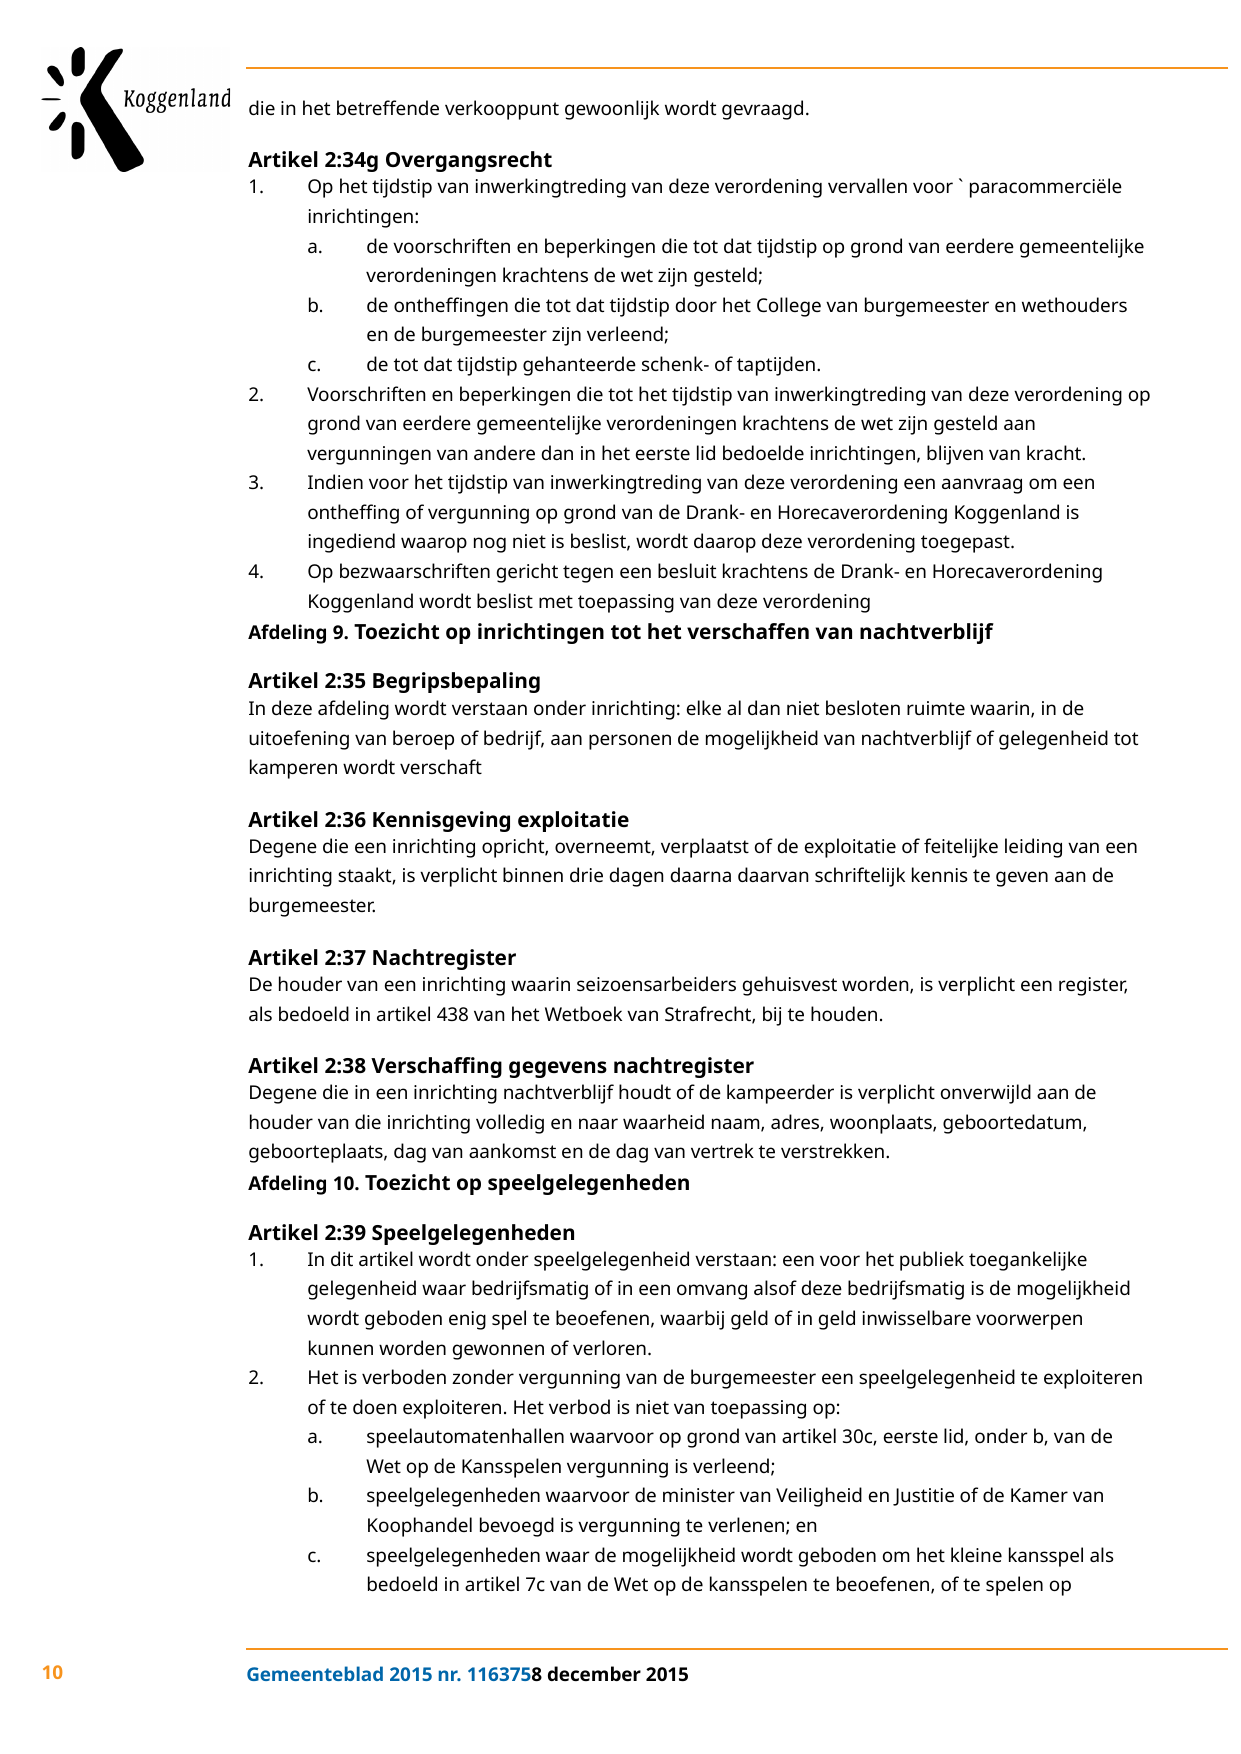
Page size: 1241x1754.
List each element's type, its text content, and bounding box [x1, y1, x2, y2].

list Het is verboden zonder vergunning van de burgemeester een speelgelegenheid te exploiteren of te doen exploiteren. Het verbod is niet van toepassing op: [248, 1364, 1152, 1420]
list speelgelegenheden waarvoor de minister van Veiligheid en Justitie of de Kamer van Koophandel bevoegd is vergunning te verlenen; en [307, 1483, 1152, 1538]
list de tot dat tijdstip gehanteerde schenk- of taptijden. [307, 351, 1152, 377]
text Artikel 2:39 Speelgelegenheden [248, 1218, 1152, 1246]
text Artikel 2:37 Nachtregister [248, 943, 1152, 971]
text Degene die in een inrichting nachtverblijf houdt of de kampeerder is verplicht onverwijld aan de houder van die inrichting volledig en naar waarheid naam, adres, woonplaats, geboortedatum, geboorteplaats, dag van aankomst en de dag van vertrek te verstrekken. [248, 1079, 1152, 1164]
text In deze afdeling wordt verstaan onder inrichting: elke al dan niet besloten ruimte waarin, in de uitoefening van beroep of bedrijf, aan personen de mogelijkheid van nachtverblijf of gelegenheid tot kamperen wordt verschaft [248, 695, 1152, 780]
list Op bezwaarschriften gericht tegen een besluit krachtens de Drank- en Horecaverordening Koggenland wordt beslist met toepassing van deze verordening [248, 558, 1152, 613]
list de ontheffingen die tot dat tijdstip door het College van burgemeester en wethouders en de burgemeester zijn verleend; [307, 292, 1152, 347]
text die in het betreffende verkooppunt gewoonlijk wordt gevraagd. [248, 95, 1152, 121]
list Voorschriften en beperkingen die tot het tijdstip van inwerkingtreding van deze verordening op grond van eerdere gemeentelijke verordeningen krachtens de wet zijn gesteld aan vergunningen van andere dan in het eerste lid bedoelde inrichtingen, blijven van kracht. [248, 381, 1152, 466]
text Afdeling 9. Toezicht op inrichtingen tot het verschaffen van nachtverblijf [248, 617, 1152, 646]
text De houder van een inrichting waarin seizoensarbeiders gehuisvest worden, is verplicht een register, als bedoeld in artikel 438 van het Wetboek van Strafrecht, bij te houden. [248, 971, 1152, 1026]
text Afdeling 10. Toezicht op speelgelegenheden [248, 1168, 1152, 1197]
list speelgelegenheden waar de mogelijkheid wordt geboden om het kleine kansspel als bedoeld in artikel 7c van de Wet op de kansspelen te beoefenen, of te spelen op [307, 1542, 1152, 1597]
text Artikel 2:35 Begripsbepaling [248, 667, 1152, 695]
text Artikel 2:36 Kennisgeving exploitatie [248, 805, 1152, 833]
text Artikel 2:34g Overgangsrecht [248, 145, 1152, 174]
list Indien voor het tijdstip van inwerkingtreding van deze verordening een aanvraag om een ontheffing of vergunning op grond van de Drank- en Horecaverordening Koggenland is ingediend waarop nog niet is beslist, wordt daarop deze verordening toegepast. [248, 469, 1152, 554]
list Op het tijdstip van inwerkingtreding van deze verordening vervallen voor ` paracommerciële inrichtingen: [248, 174, 1152, 229]
text Artikel 2:38 Verschaffing gegevens nachtregister [248, 1051, 1152, 1079]
picture [41, 47, 231, 172]
list speelautomatenhallen waarvoor op grond van artikel 30c, eerste lid, onder b, van de Wet op de Kansspelen vergunning is verleend; [307, 1423, 1152, 1479]
text Degene die een inrichting opricht, overneemt, verplaatst of de exploitatie of feitelijke leiding van een inrichting staakt, is verplicht binnen drie dagen daarna daarvan schriftelijk kennis te geven aan de burgemeester. [248, 833, 1152, 918]
list de voorschriften en beperkingen die tot dat tijdstip op grond van eerdere gemeentelijke verordeningen krachtens de wet zijn gesteld; [307, 233, 1152, 288]
list In dit artikel wordt onder speelgelegenheid verstaan: een voor het publiek toegankelijke gelegenheid waar bedrijfsmatig of in een omvang alsof deze bedrijfsmatig is de mogelijkheid wordt geboden enig spel te beoefenen, waarbij geld of in geld inwisselbare voorwerpen kunnen worden gewonnen of verloren. [248, 1246, 1152, 1361]
